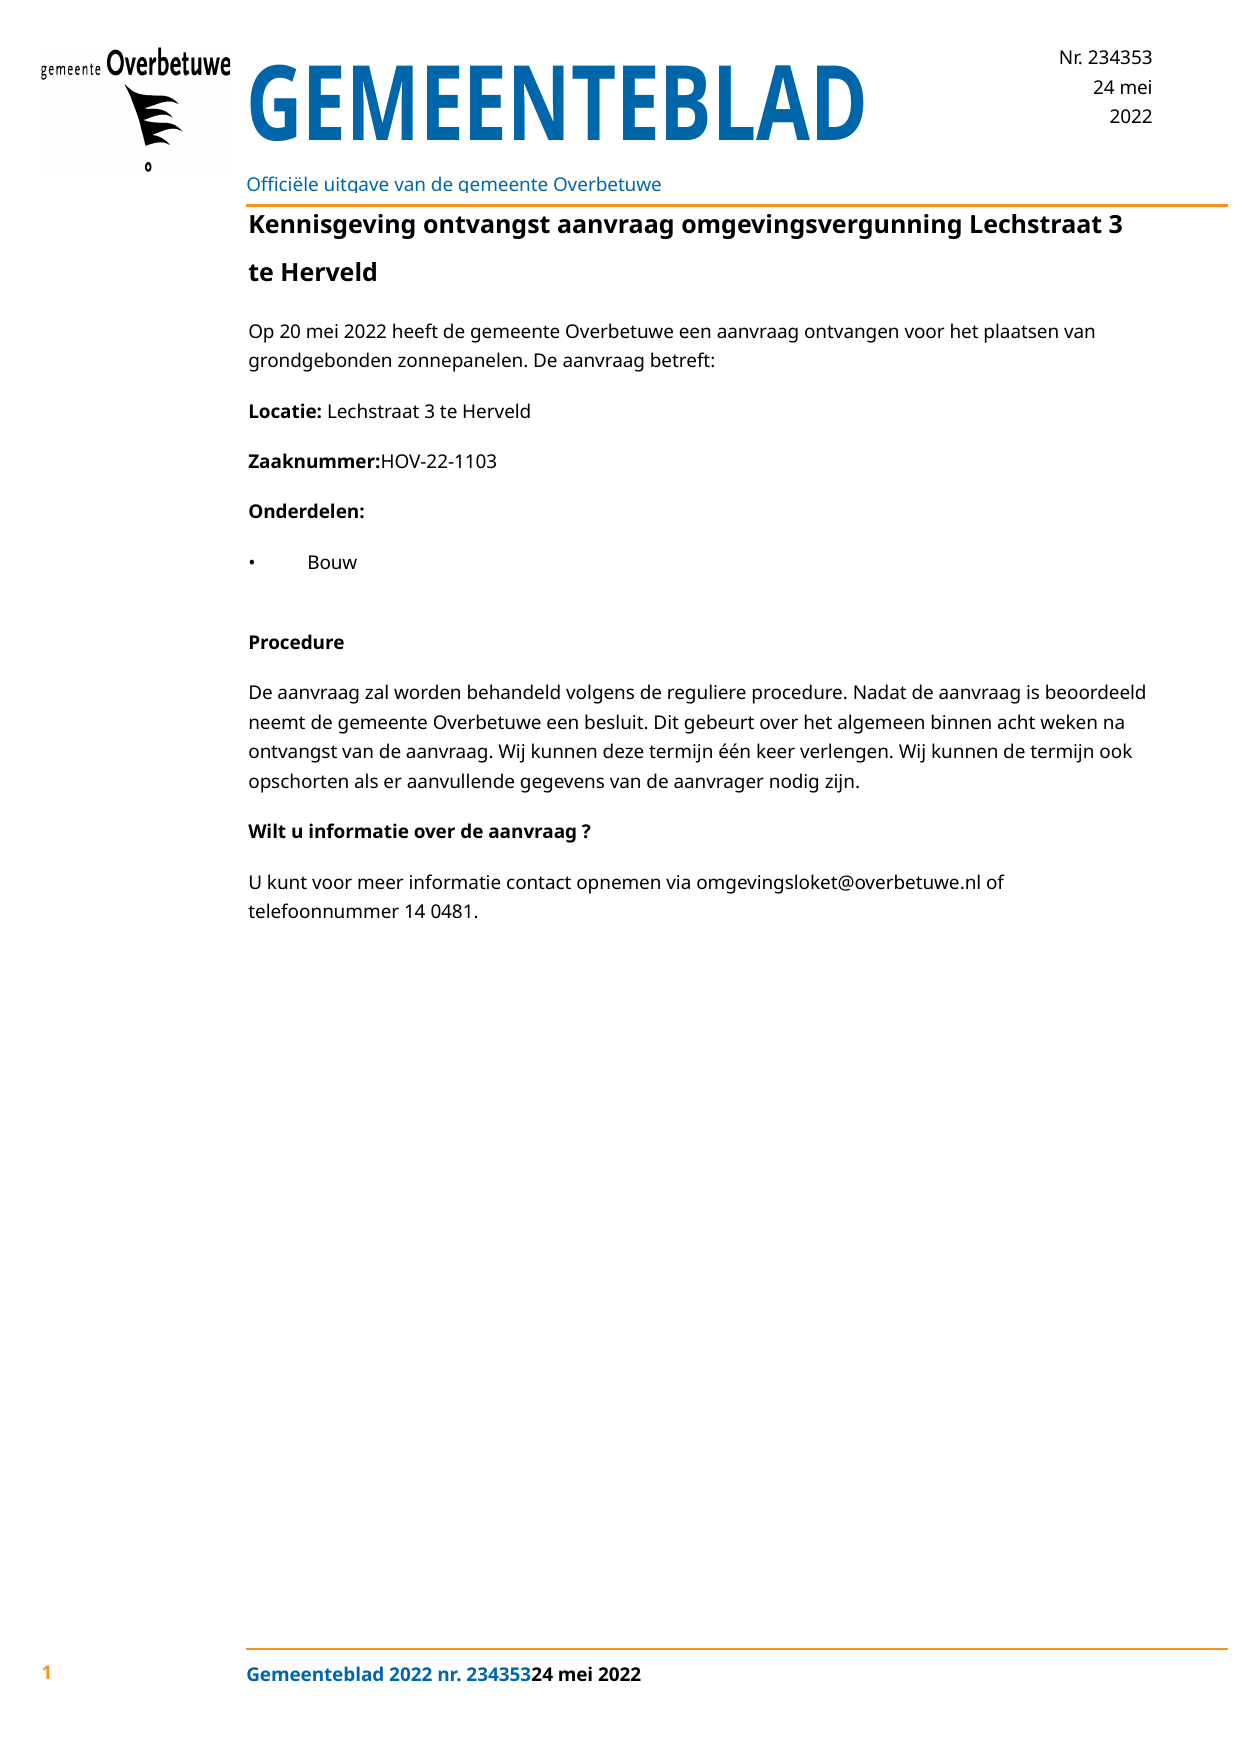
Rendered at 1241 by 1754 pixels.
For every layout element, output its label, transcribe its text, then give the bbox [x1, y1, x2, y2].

list Bouw [248, 549, 1152, 575]
text U kunt voor meer informatie contact opnemen via omgevingsloket@overbetuwe.nl of telefoonnummer 14 0481. [248, 869, 1152, 924]
text Locatie: Lechstraat 3 te Herveld [248, 398, 1152, 424]
picture [41, 47, 231, 172]
text Zaaknummer:HOV-22-1103 [248, 448, 1152, 474]
text Procedure [248, 629, 1152, 655]
text Wilt u informatie over de aanvraag ? [248, 819, 1152, 844]
text Kennisgeving ontvangst aanvraag omgevingsvergunning Lechstraat 3 te Herveld [248, 207, 1152, 288]
text Op 20 mei 2022 heeft de gemeente Overbetuwe een aanvraag ontvangen voor het plaatsen van grondgebonden zonnepanelen. De aanvraag betreft: [248, 318, 1152, 373]
text Onderdelen: [248, 499, 1152, 524]
text De aanvraag zal worden behandeld volgens de reguliere procedure. Nadat de aanvraag is beoordeeld neemt de gemeente Overbetuwe een besluit. Dit gebeurt over het algemeen binnen acht weken na ontvangst van de aanvraag. Wij kunnen deze termijn één keer verlengen. Wij kunnen de termijn ook opschorten als er aanvullende gegevens van de aanvrager nodig zijn. [248, 679, 1152, 794]
